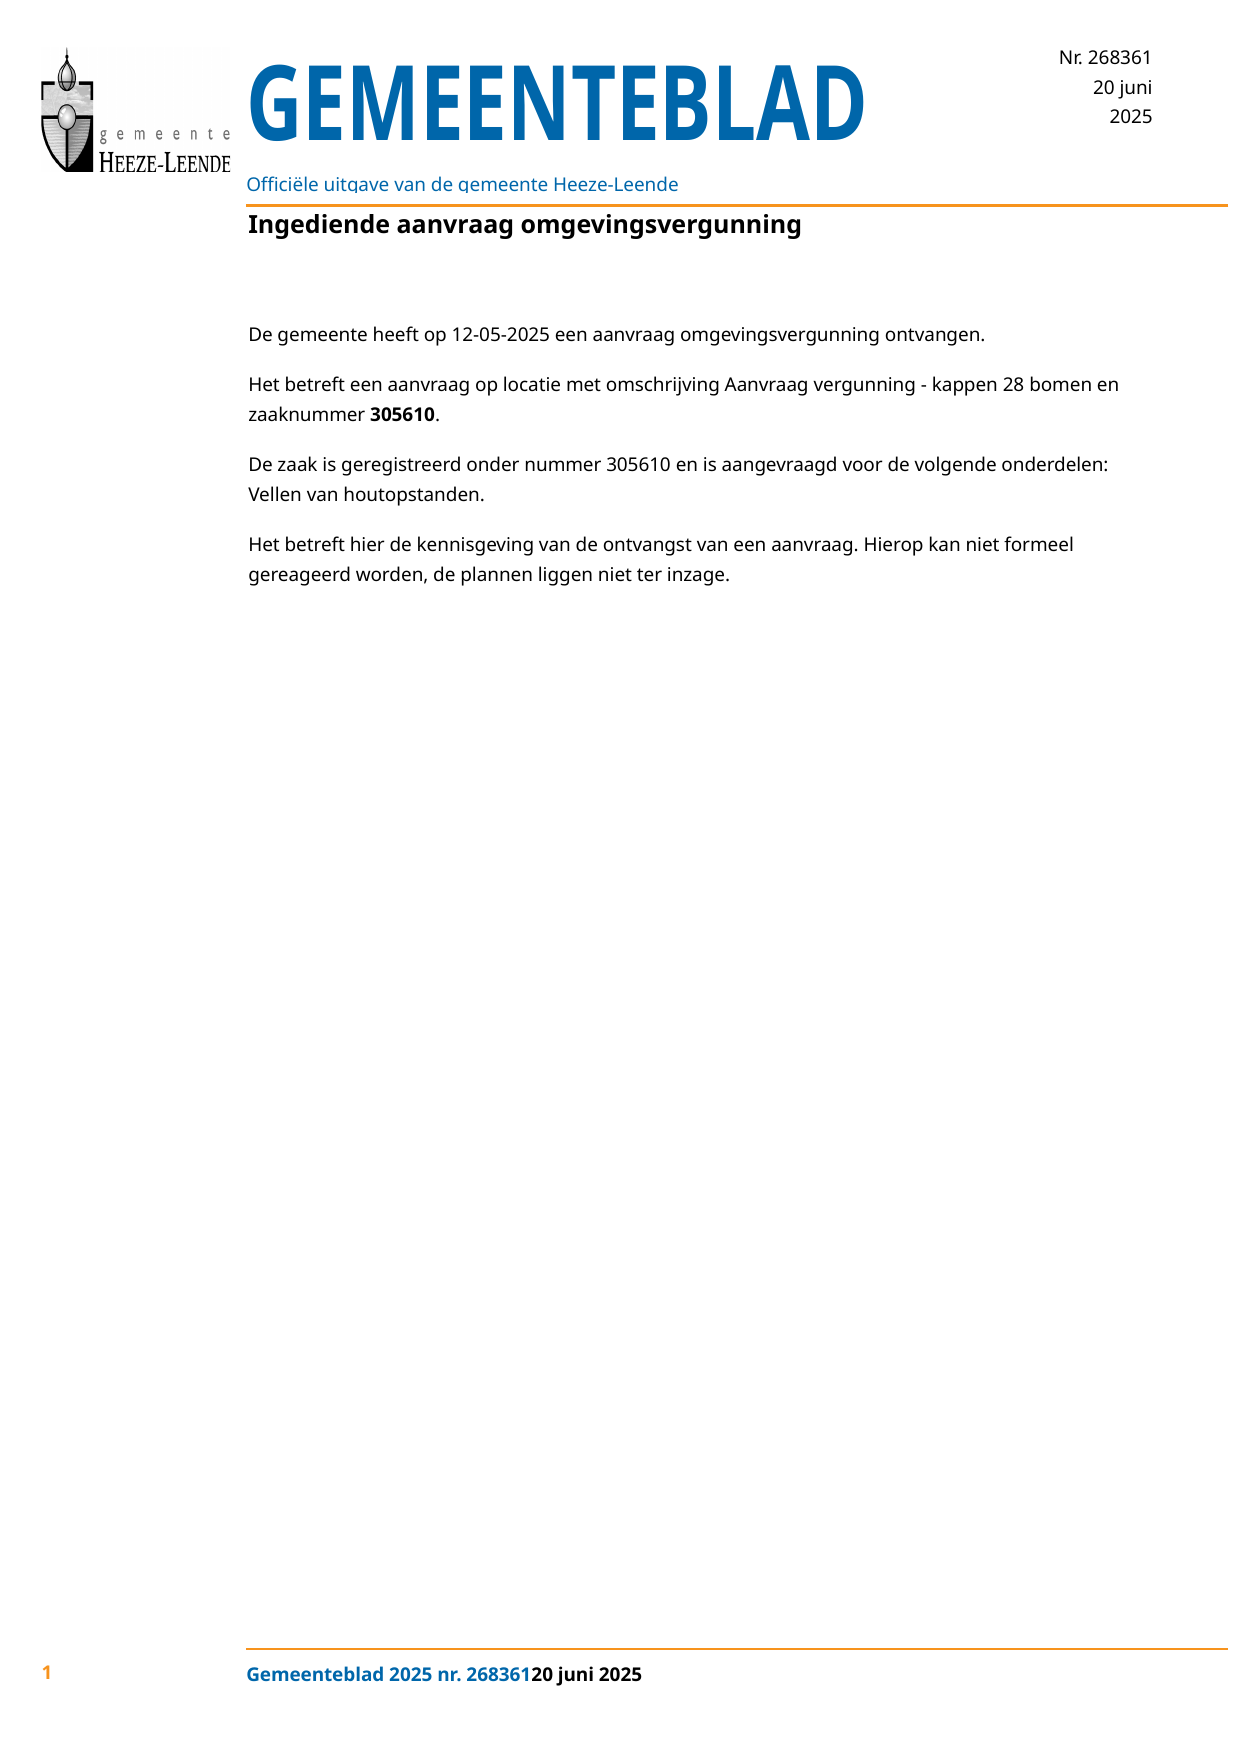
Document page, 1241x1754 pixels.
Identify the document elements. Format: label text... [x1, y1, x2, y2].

text Het betreft een aanvraag op locatie met omschrijving Aanvraag vergunning - kappen 28 bomen en zaaknummer 305610. [248, 371, 1152, 426]
picture [41, 47, 231, 172]
text Het betreft hier de kennisgeving van de ontvangst van een aanvraag. Hierop kan niet formeel gereageerd worden, de plannen liggen niet ter inzage. [248, 531, 1152, 586]
text De gemeente heeft op 12-05-2025 een aanvraag omgevingsvergunning ontvangen. [248, 321, 1152, 346]
text Ingediende aanvraag omgevingsvergunning [248, 207, 1152, 241]
text De zaak is geregistreerd onder nummer 305610 en is aangevraagd voor de volgende onderdelen: Vellen van houtopstanden. [248, 451, 1152, 506]
